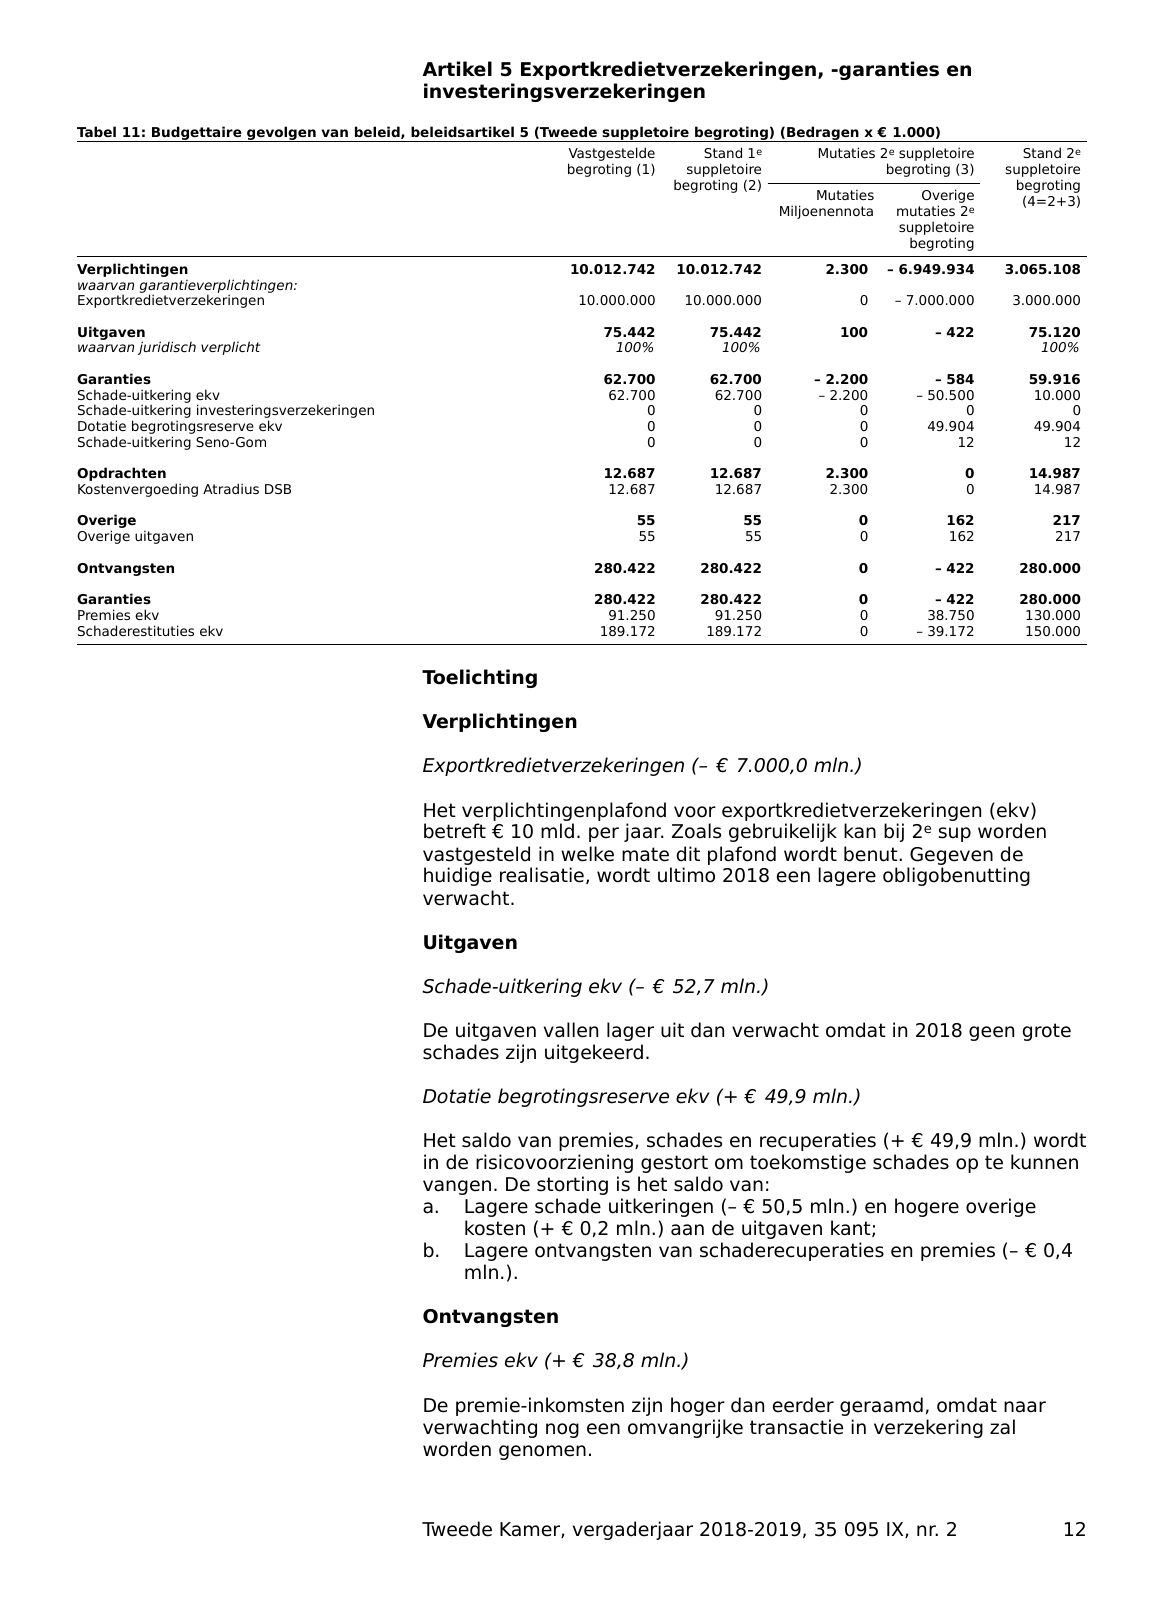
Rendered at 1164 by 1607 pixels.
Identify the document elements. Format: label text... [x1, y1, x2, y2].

table_cell 0 [768, 293, 874, 309]
table_cell 75.442 [555, 325, 661, 340]
table_cell [77, 450, 555, 466]
table_cell 55 [555, 529, 661, 545]
table_cell Stand 2e suppletoire begroting (4=2+3) [980, 142, 1087, 256]
table_cell – 422 [874, 592, 980, 608]
table_cell 10.000 [980, 388, 1087, 403]
table_cell 0 [661, 419, 768, 434]
table_cell 2.300 [768, 257, 874, 277]
table_cell 100% [980, 340, 1087, 356]
table_cell 2.300 [768, 466, 874, 482]
table_cell [661, 545, 768, 560]
table_cell 0 [661, 403, 768, 419]
table_cell 0 [555, 419, 661, 434]
table_cell 12.687 [555, 482, 661, 497]
table_cell 0 [555, 403, 661, 419]
table_cell – 584 [874, 372, 980, 387]
table_cell [874, 356, 980, 372]
table_cell – 50.500 [874, 388, 980, 403]
table_cell 12 [874, 435, 980, 450]
table_cell 49.904 [874, 419, 980, 434]
table_cell Schaderestituties ekv [77, 623, 555, 644]
table_cell 189.172 [661, 623, 768, 644]
table_cell 14.987 [980, 482, 1087, 497]
table_cell 75.442 [661, 325, 768, 340]
table_cell 100% [555, 340, 661, 356]
table_cell 217 [980, 529, 1087, 545]
table_cell [874, 340, 980, 356]
table_cell 0 [768, 513, 874, 529]
table_cell 2.300 [768, 482, 874, 497]
table_cell [555, 450, 661, 466]
subtitle Ontvangsten [422, 1306, 1087, 1328]
table_cell waarvan juridisch verplicht [77, 340, 555, 356]
table_cell 0 [980, 403, 1087, 419]
table_cell [661, 576, 768, 592]
table_header Tabel 11: Budgettaire gevolgen van beleid, beleidsartikel 5 (Tweede suppletoire begroting) (Bedragen x € 1.000) [77, 125, 1087, 141]
table_cell 55 [661, 529, 768, 545]
table_cell [768, 309, 874, 324]
table_cell – 2.200 [768, 372, 874, 387]
text a. Lagere schade uitkeringen (– € 50,5 mln.) en hogere overige kosten (+ € 0,2 mln.) aan de uitgaven kant; [422, 1196, 1087, 1240]
table_cell Garanties [77, 592, 555, 608]
table_cell [555, 309, 661, 324]
table_cell 100 [768, 325, 874, 340]
table_cell [661, 498, 768, 513]
table_cell 12.687 [555, 466, 661, 482]
table_cell [980, 277, 1087, 293]
subtitle Toelichting [422, 667, 1087, 689]
table_cell – 422 [874, 325, 980, 340]
table_cell Premies ekv [77, 608, 555, 623]
table_cell Dotatie begrotingsreserve ekv [77, 419, 555, 434]
table_cell [980, 498, 1087, 513]
table_cell Overige [77, 513, 555, 529]
table_cell 0 [768, 592, 874, 608]
table_cell 62.700 [555, 372, 661, 387]
table_cell 3.000.000 [980, 293, 1087, 309]
table_cell [77, 142, 555, 256]
table_cell [555, 545, 661, 560]
table_cell [768, 576, 874, 592]
table_cell – 7.000.000 [874, 293, 980, 309]
table_cell 62.700 [661, 372, 768, 387]
table_cell 10.012.742 [555, 257, 661, 277]
text De uitgaven vallen lager uit dan verwacht omdat in 2018 geen grote schades zijn uitgekeerd. [422, 1020, 1087, 1064]
text Het saldo van premies, schades en recuperaties (+ € 49,9 mln.) wordt in de risicovoorziening gestort om toekomstige schades op te kunnen vangen. De storting is het saldo van: [422, 1130, 1087, 1196]
table_cell 0 [874, 403, 980, 419]
table_cell [768, 450, 874, 466]
table_cell 280.422 [555, 560, 661, 576]
table_cell 217 [980, 513, 1087, 529]
table_cell 150.000 [980, 623, 1087, 644]
table_cell [661, 309, 768, 324]
table_cell 100% [661, 340, 768, 356]
table_cell 0 [768, 403, 874, 419]
table_cell 162 [874, 529, 980, 545]
table_cell 12.687 [661, 482, 768, 497]
table_cell 62.700 [661, 388, 768, 403]
table_cell 0 [768, 419, 874, 434]
subtitle Verplichtingen [422, 711, 1087, 733]
table_cell 59.916 [980, 372, 1087, 387]
table_cell Stand 1e suppletoire begroting (2) [661, 142, 768, 256]
table_cell – 2.200 [768, 388, 874, 403]
table_cell 280.422 [661, 560, 768, 576]
table_cell [874, 277, 980, 293]
table_cell Overige uitgaven [77, 529, 555, 545]
table_cell 49.904 [980, 419, 1087, 434]
table_cell 12 [980, 435, 1087, 450]
table_cell Verplichtingen [77, 257, 555, 277]
table_cell 62.700 [555, 388, 661, 403]
table_cell [661, 277, 768, 293]
table_cell 10.012.742 [661, 257, 768, 277]
table_cell 75.120 [980, 325, 1087, 340]
text De premie-inkomsten zijn hoger dan eerder geraamd, omdat naar verwachting nog een omvangrijke transactie in verzekering zal worden genomen. [422, 1394, 1087, 1461]
table_cell [661, 356, 768, 372]
table_cell 0 [768, 623, 874, 644]
table_cell Opdrachten [77, 466, 555, 482]
subtitle Artikel 5 Exportkredietverzekeringen, -garanties en investeringsverzekeringen [422, 59, 1087, 103]
table_cell [980, 576, 1087, 592]
table_cell 162 [874, 513, 980, 529]
table_cell 14.987 [980, 466, 1087, 482]
table_cell Schade-uitkering ekv [77, 388, 555, 403]
table_cell 3.065.108 [980, 257, 1087, 277]
subtitle Premies ekv (+ € 38,8 mln.) [422, 1350, 1087, 1372]
table_cell [77, 498, 555, 513]
table_cell 280.000 [980, 560, 1087, 576]
table_cell 38.750 [874, 608, 980, 623]
table_cell [768, 545, 874, 560]
table_cell [768, 498, 874, 513]
table_cell Uitgaven [77, 325, 555, 340]
table_cell Kostenvergoeding Atradius DSB [77, 482, 555, 497]
table_cell [874, 576, 980, 592]
table_cell [980, 356, 1087, 372]
table_cell [980, 450, 1087, 466]
table_cell [77, 309, 555, 324]
table_cell [980, 545, 1087, 560]
table_cell 280.422 [555, 592, 661, 608]
table_cell 0 [874, 482, 980, 497]
table_cell Schade-uitkering investeringsverzekeringen [77, 403, 555, 419]
table_cell 0 [768, 435, 874, 450]
table_cell [768, 340, 874, 356]
subtitle Schade-uitkering ekv (– € 52,7 mln.) [422, 976, 1087, 998]
subtitle Uitgaven [422, 932, 1087, 953]
table_cell [768, 277, 874, 293]
table_cell [555, 277, 661, 293]
table_cell 10.000.000 [661, 293, 768, 309]
table_cell 0 [555, 435, 661, 450]
table_cell waarvan garantieverplichtingen: [77, 277, 555, 293]
table_cell 280.000 [980, 592, 1087, 608]
table_cell 91.250 [661, 608, 768, 623]
table_cell [874, 309, 980, 324]
table_cell [555, 356, 661, 372]
table_cell Overige mutaties 2e suppletoire begroting [874, 184, 980, 256]
table_cell [874, 498, 980, 513]
table_cell 10.000.000 [555, 293, 661, 309]
subtitle Dotatie begrotingsreserve ekv (+ € 49,9 mln.) [422, 1086, 1087, 1108]
table_cell Ontvangsten [77, 560, 555, 576]
text b. Lagere ontvangsten van schaderecuperaties en premies (– € 0,4 mln.). [422, 1240, 1087, 1284]
subtitle Exportkredietverzekeringen (– € 7.000,0 mln.) [422, 755, 1087, 777]
table_cell [77, 576, 555, 592]
table_cell Mutaties 2e suppletoire begroting (3) [768, 142, 980, 182]
table_cell [555, 498, 661, 513]
table_cell [874, 545, 980, 560]
table_cell 0 [768, 529, 874, 545]
table_cell Schade-uitkering Seno-Gom [77, 435, 555, 450]
table_cell [980, 309, 1087, 324]
table_cell Exportkredietverzekeringen [77, 293, 555, 309]
table_cell [77, 356, 555, 372]
table_cell – 422 [874, 560, 980, 576]
table_cell Garanties [77, 372, 555, 387]
table_cell [555, 576, 661, 592]
table_cell [768, 356, 874, 372]
table_cell Vastgestelde begroting (1) [555, 142, 661, 256]
table_cell [874, 450, 980, 466]
table_cell – 39.172 [874, 623, 980, 644]
table_cell [661, 450, 768, 466]
table_cell 0 [874, 466, 980, 482]
table_cell 0 [768, 608, 874, 623]
table_cell 55 [555, 513, 661, 529]
table_cell – 6.949.934 [874, 257, 980, 277]
table_cell 130.000 [980, 608, 1087, 623]
text Het verplichtingenplafond voor exportkredietverzekeringen (ekv) betreft € 10 mld. per jaar. Zoals gebruikelijk kan bij 2e sup worden vastgesteld in welke mate dit plafond wordt benut. Gegeven de huidige realisatie, wordt ultimo 2018 een lagere obligobenutting verwacht. [422, 799, 1087, 909]
table_cell 0 [768, 560, 874, 576]
table_cell 55 [661, 513, 768, 529]
table_cell 12.687 [661, 466, 768, 482]
table_cell 91.250 [555, 608, 661, 623]
table_cell 280.422 [661, 592, 768, 608]
table_cell Mutaties Miljoenennota [768, 184, 874, 256]
table_cell 0 [661, 435, 768, 450]
table_cell 189.172 [555, 623, 661, 644]
table_cell [77, 545, 555, 560]
